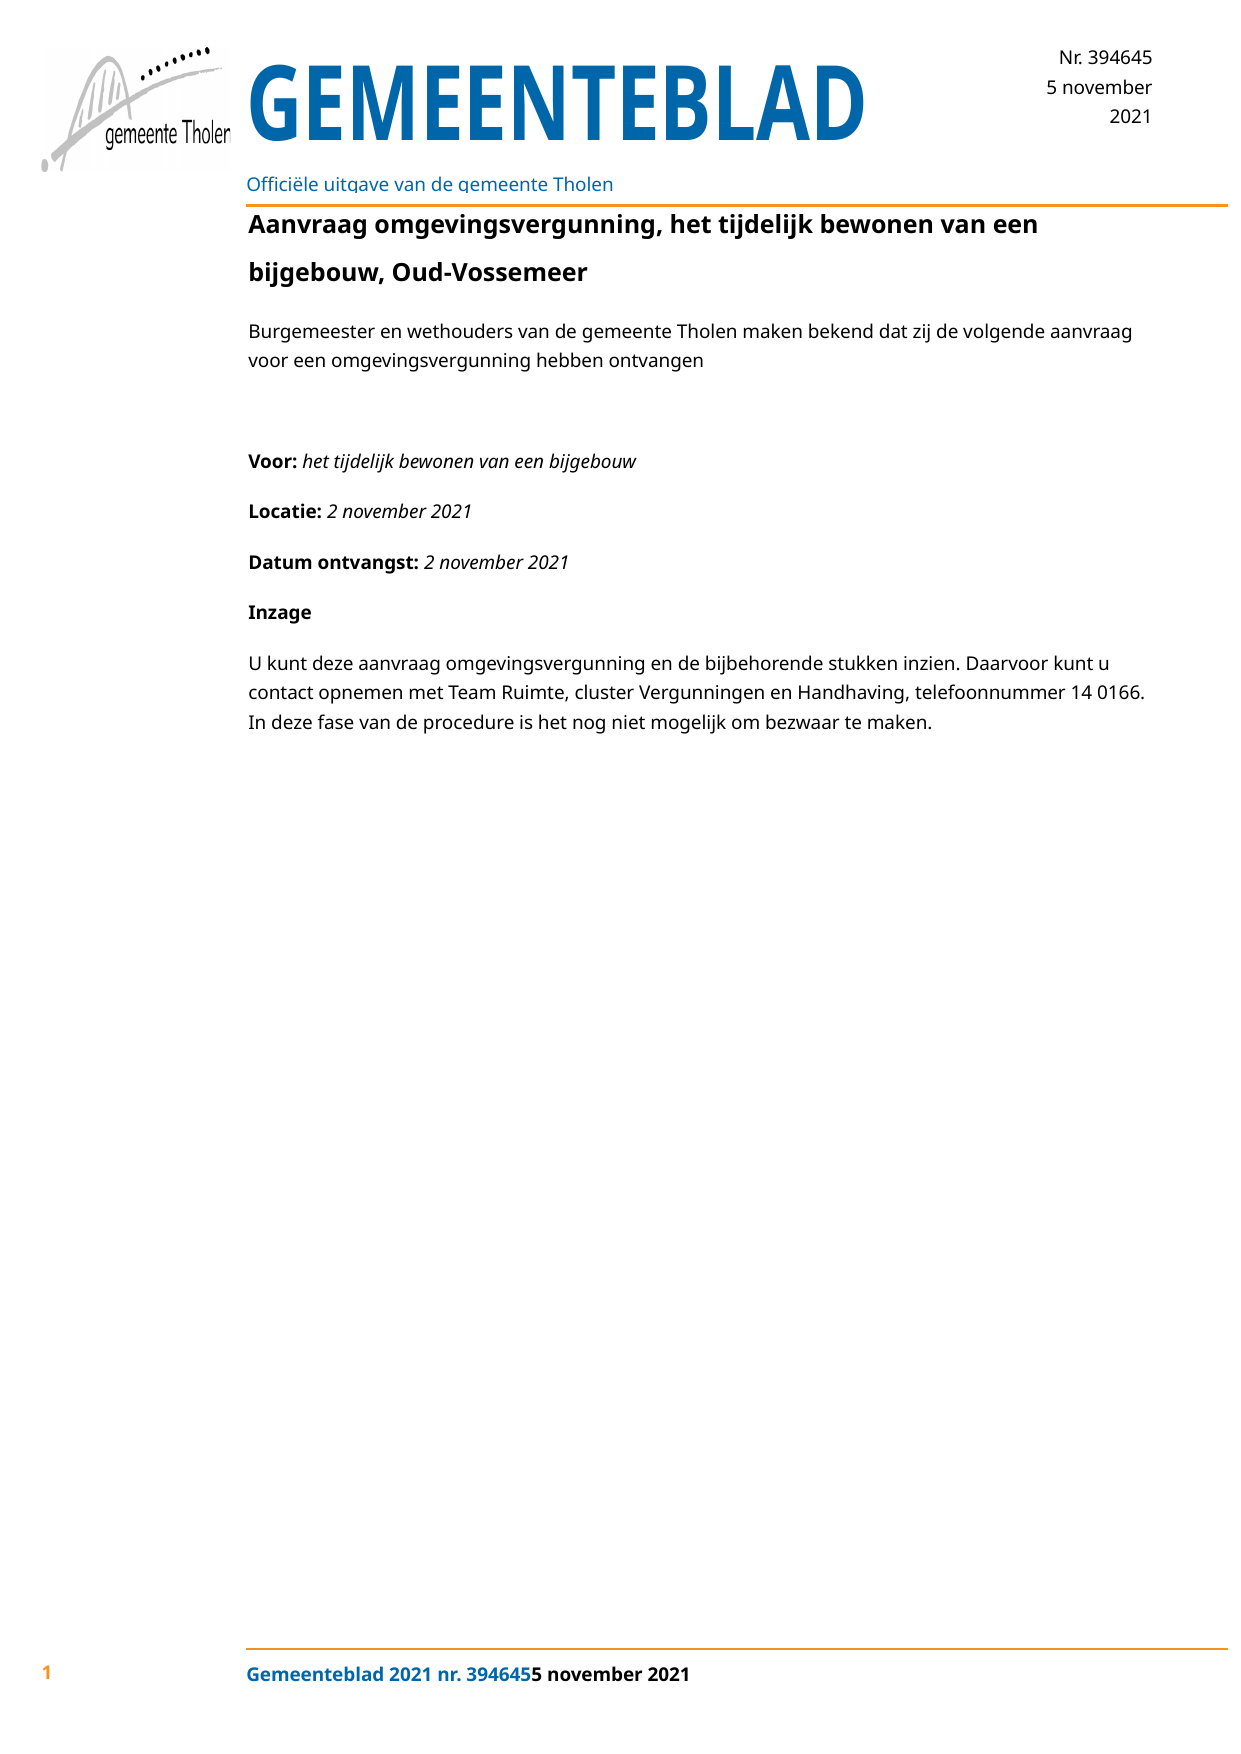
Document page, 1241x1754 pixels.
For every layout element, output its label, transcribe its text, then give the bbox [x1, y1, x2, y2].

text Burgemeester en wethouders van de gemeente Tholen maken bekend dat zij de volgende aanvraag voor een omgevingsvergunning hebben ontvangen [248, 318, 1152, 373]
picture [41, 47, 231, 172]
text Datum ontvangst: 2 november 2021 [248, 549, 1152, 575]
text Locatie: 2 november 2021 [248, 499, 1152, 524]
text Voor: het tijdelijk bewonen van een bijgebouw [248, 448, 1152, 474]
text Inzage [248, 599, 1152, 625]
text U kunt deze aanvraag omgevingsvergunning en de bijbehorende stukken inzien. Daarvoor kunt u contact opnemen met Team Ruimte, cluster Vergunningen en Handhaving, telefoonnummer 14 0166. In deze fase van de procedure is het nog niet mogelijk om bezwaar te maken. [248, 650, 1152, 735]
text Aanvraag omgevingsvergunning, het tijdelijk bewonen van een bijgebouw, Oud-Vossemeer [248, 207, 1152, 288]
